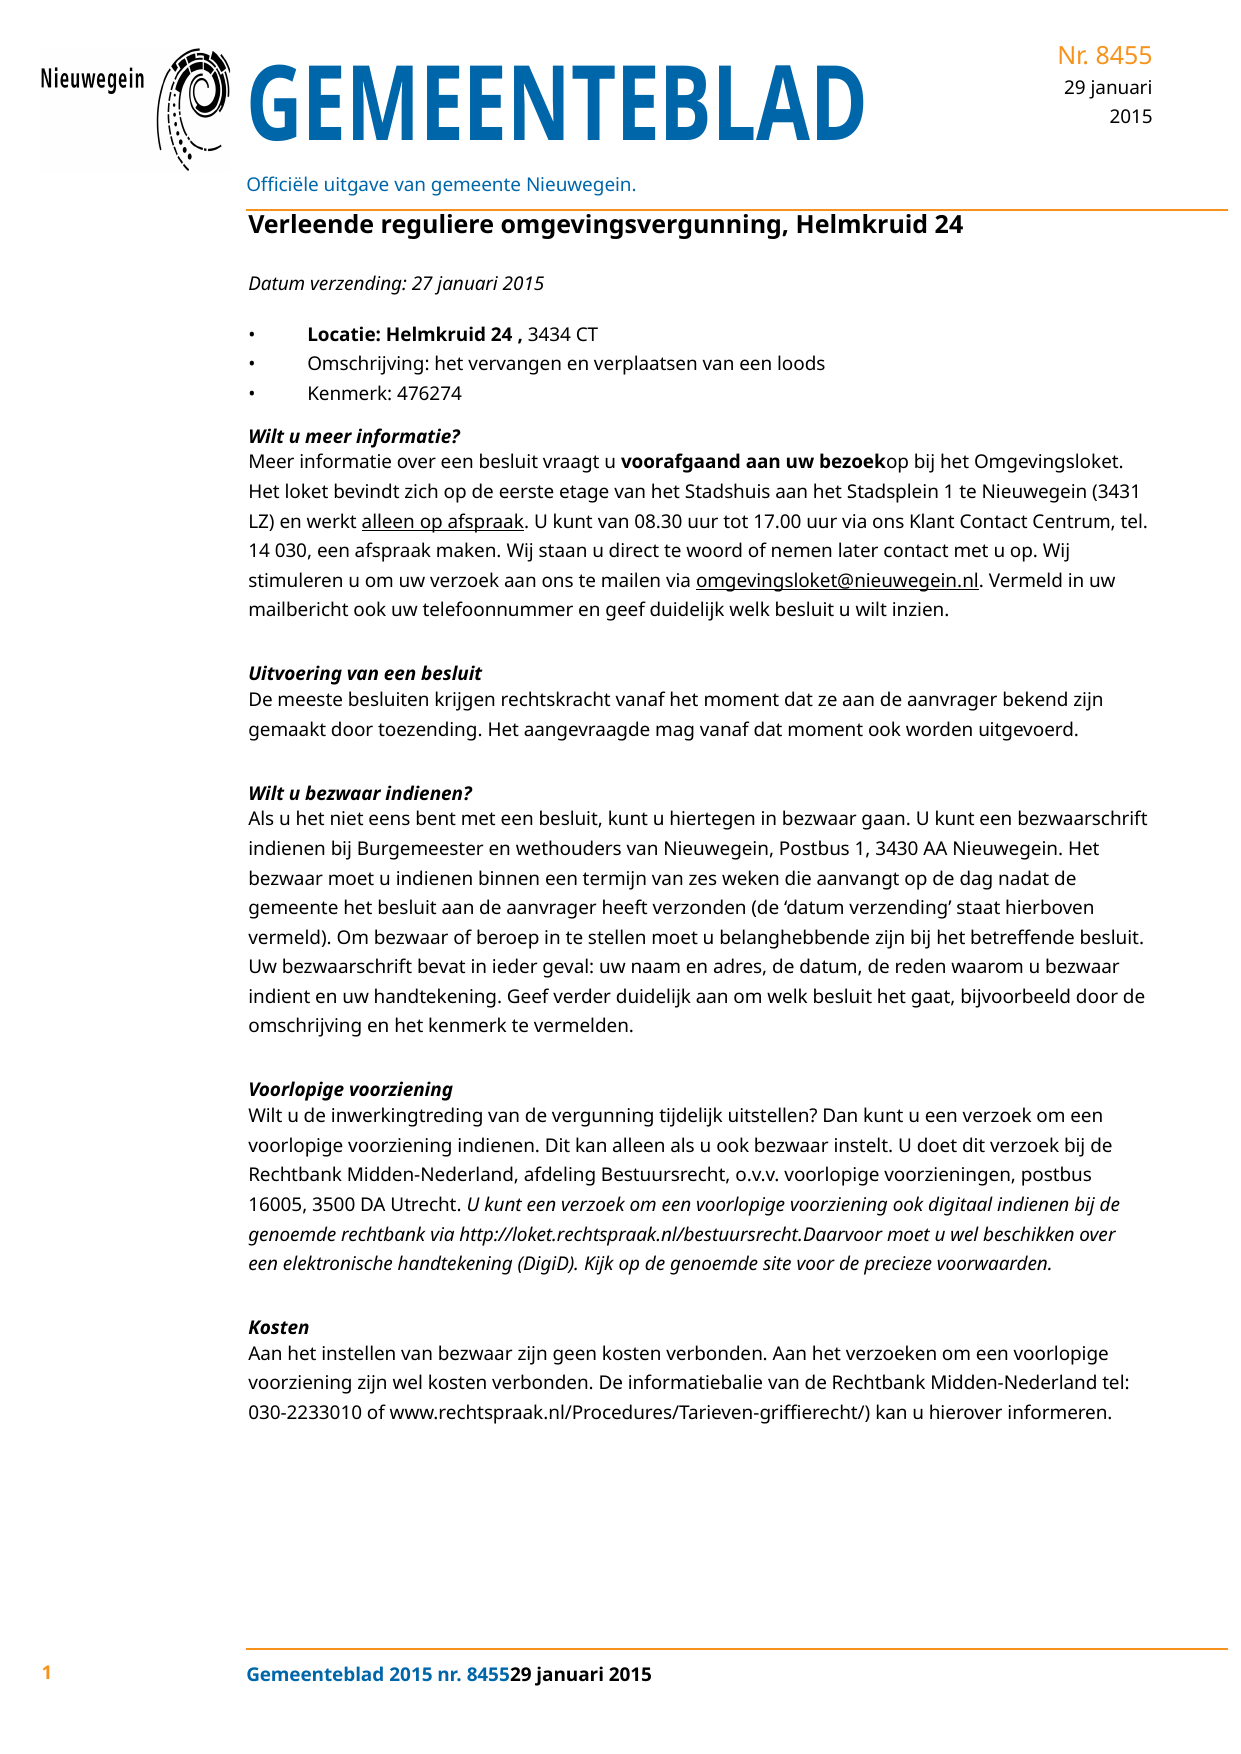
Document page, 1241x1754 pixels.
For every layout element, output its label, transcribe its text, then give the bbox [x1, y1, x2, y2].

text Kosten [248, 1314, 1152, 1340]
text Wilt u bezwaar indienen? [248, 780, 1152, 806]
text Aan het instellen van bezwaar zijn geen kosten verbonden. Aan het verzoeken om een voorlopige voorziening zijn wel kosten verbonden. De informatiebalie van de Rechtbank Midden-Nederland tel: 030-2233010 of www.rechtspraak.nl/Procedures/Tarieven-griffierecht/) kan u hierover informeren. [248, 1340, 1152, 1425]
text Voorlopige voorziening [248, 1077, 1152, 1102]
text De meeste besluiten krijgen rechtskracht vanaf het moment dat ze aan de aanvrager bekend zijn gemaakt door toezending. Het aangevraagde mag vanaf dat moment ook worden uitgevoerd. [248, 686, 1152, 742]
text Verleende reguliere omgevingsvergunning, Helmkruid 24 [248, 211, 1152, 241]
text Datum verzending: 27 januari 2015 [248, 270, 1152, 296]
text Wilt u meer informatie? [248, 423, 1152, 449]
list Kenmerk: 476274 [248, 380, 1152, 406]
list Omschrijving: het vervangen en verplaatsen van een loods [248, 350, 1152, 376]
text Wilt u de inwerkingtreding van de vergunning tijdelijk uitstellen? Dan kunt u een verzoek om een voorlopige voorziening indienen. Dit kan alleen als u ook bezwaar instelt. U doet dit verzoek bij de Rechtbank Midden-Nederland, afdeling Bestuursrecht, o.v.v. voorlopige voorzieningen, postbus 16005, 3500 DA Utrecht. U kunt een verzoek om een voorlopige voorziening ook digitaal indienen bij de genoemde rechtbank via http://loket.rechtspraak.nl/bestuursrecht.Daarvoor moet u wel beschikken over een elektronische handtekening (DigiD). Kijk op de genoemde site voor de precieze voorwaarden. [248, 1102, 1152, 1276]
text Uitvoering van een besluit [248, 661, 1152, 686]
text Meer informatie over een besluit vraagt u voorafgaand aan uw bezoekop bij het Omgevingsloket. Het loket bevindt zich op de eerste etage van het Stadshuis aan het Stadsplein 1 te Nieuwegein (3431 LZ) en werkt alleen op afspraak. U kunt van 08.30 uur tot 17.00 uur via ons Klant Contact Centrum, tel. 14 030, een afspraak maken. Wij staan u direct te woord of nemen later contact met u op. Wij stimuleren u om uw verzoek aan ons te mailen via omgevingsloket@nieuwegein.nl. Vermeld in uw mailbericht ook uw telefoonnummer en geef duidelijk welk besluit u wilt inzien. [248, 449, 1152, 622]
list Locatie: Helmkruid 24 , 3434 CT [248, 321, 1152, 346]
text Als u het niet eens bent met een besluit, kunt u hiertegen in bezwaar gaan. U kunt een bezwaarschrift indienen bij Burgemeester en wethouders van Nieuwegein, Postbus 1, 3430 AA Nieuwegein. Het bezwaar moet u indienen binnen een termijn van zes weken die aanvangt op de dag nadat de gemeente het besluit aan de aanvrager heeft verzonden (de ‘datum verzending’ staat hierboven vermeld). Om bezwaar of beroep in te stellen moet u belanghebbende zijn bij het betreffende besluit. Uw bezwaarschrift bevat in ieder geval: uw naam en adres, de datum, de reden waarom u bezwaar indient en uw handtekening. Geef verder duidelijk aan om welk besluit het gaat, bijvoorbeeld door de omschrijving en het kenmerk te vermelden. [248, 806, 1152, 1038]
picture [41, 47, 231, 172]
